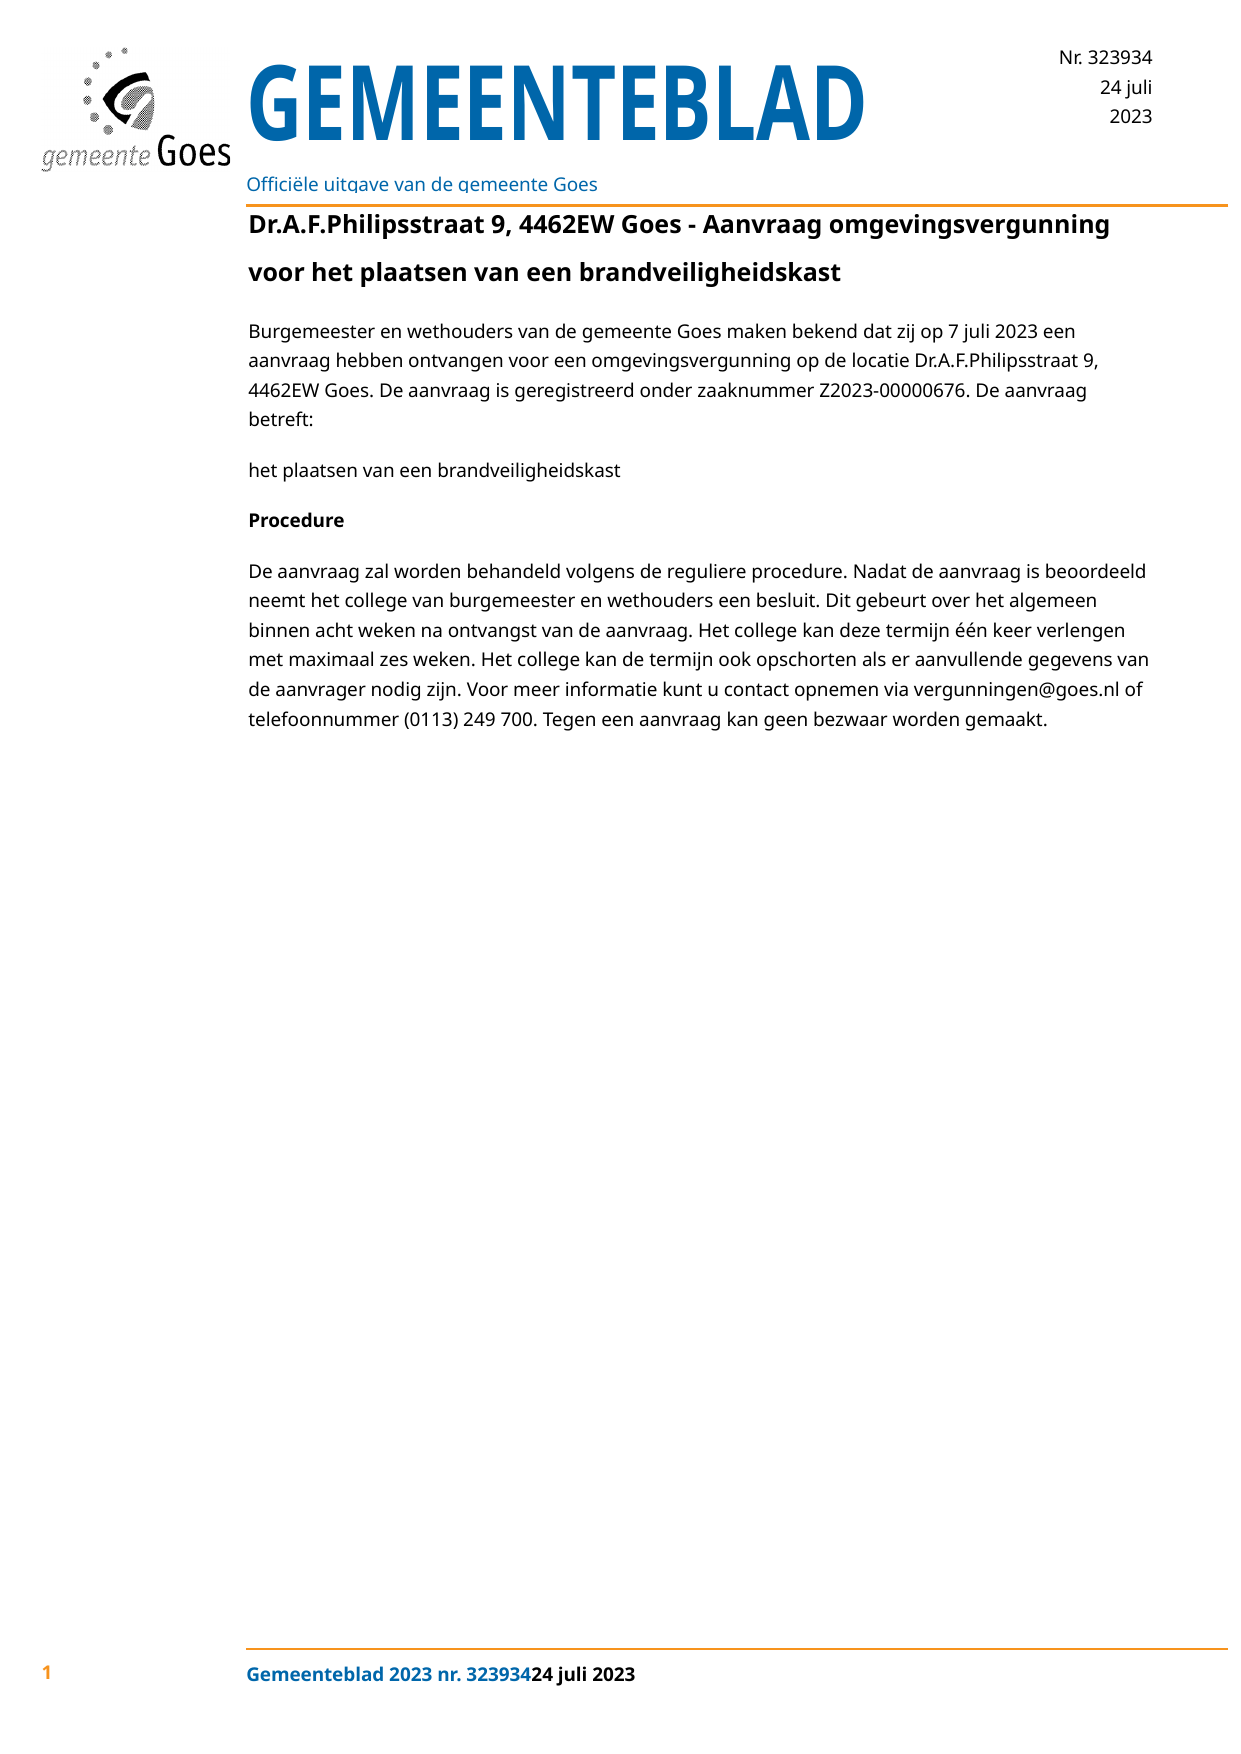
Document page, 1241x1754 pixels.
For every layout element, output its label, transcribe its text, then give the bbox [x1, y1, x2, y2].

text het plaatsen van een brandveiligheidskast [248, 457, 1152, 483]
text De aanvraag zal worden behandeld volgens de reguliere procedure. Nadat de aanvraag is beoordeeld neemt het college van burgemeester en wethouders een besluit. Dit gebeurt over het algemeen binnen acht weken na ontvangst van de aanvraag. Het college kan deze termijn één keer verlengen met maximaal zes weken. Het college kan de termijn ook opschorten als er aanvullende gegevens van de aanvrager nodig zijn. Voor meer informatie kunt u contact opnemen via vergunningen@goes.nl of telefoonnummer (0113) 249 700. Tegen een aanvraag kan geen bezwaar worden gemaakt. [248, 558, 1152, 732]
picture [41, 47, 231, 172]
text Dr.A.F.Philipsstraat 9, 4462EW Goes - Aanvraag omgevingsvergunning voor het plaatsen van een brandveiligheidskast [248, 207, 1152, 288]
text Procedure [248, 507, 1152, 533]
text Burgemeester en wethouders van de gemeente Goes maken bekend dat zij op 7 juli 2023 een aanvraag hebben ontvangen voor een omgevingsvergunning op de locatie Dr.A.F.Philipsstraat 9, 4462EW Goes. De aanvraag is geregistreerd onder zaaknummer Z2023-00000676. De aanvraag betreft: [248, 318, 1152, 432]
